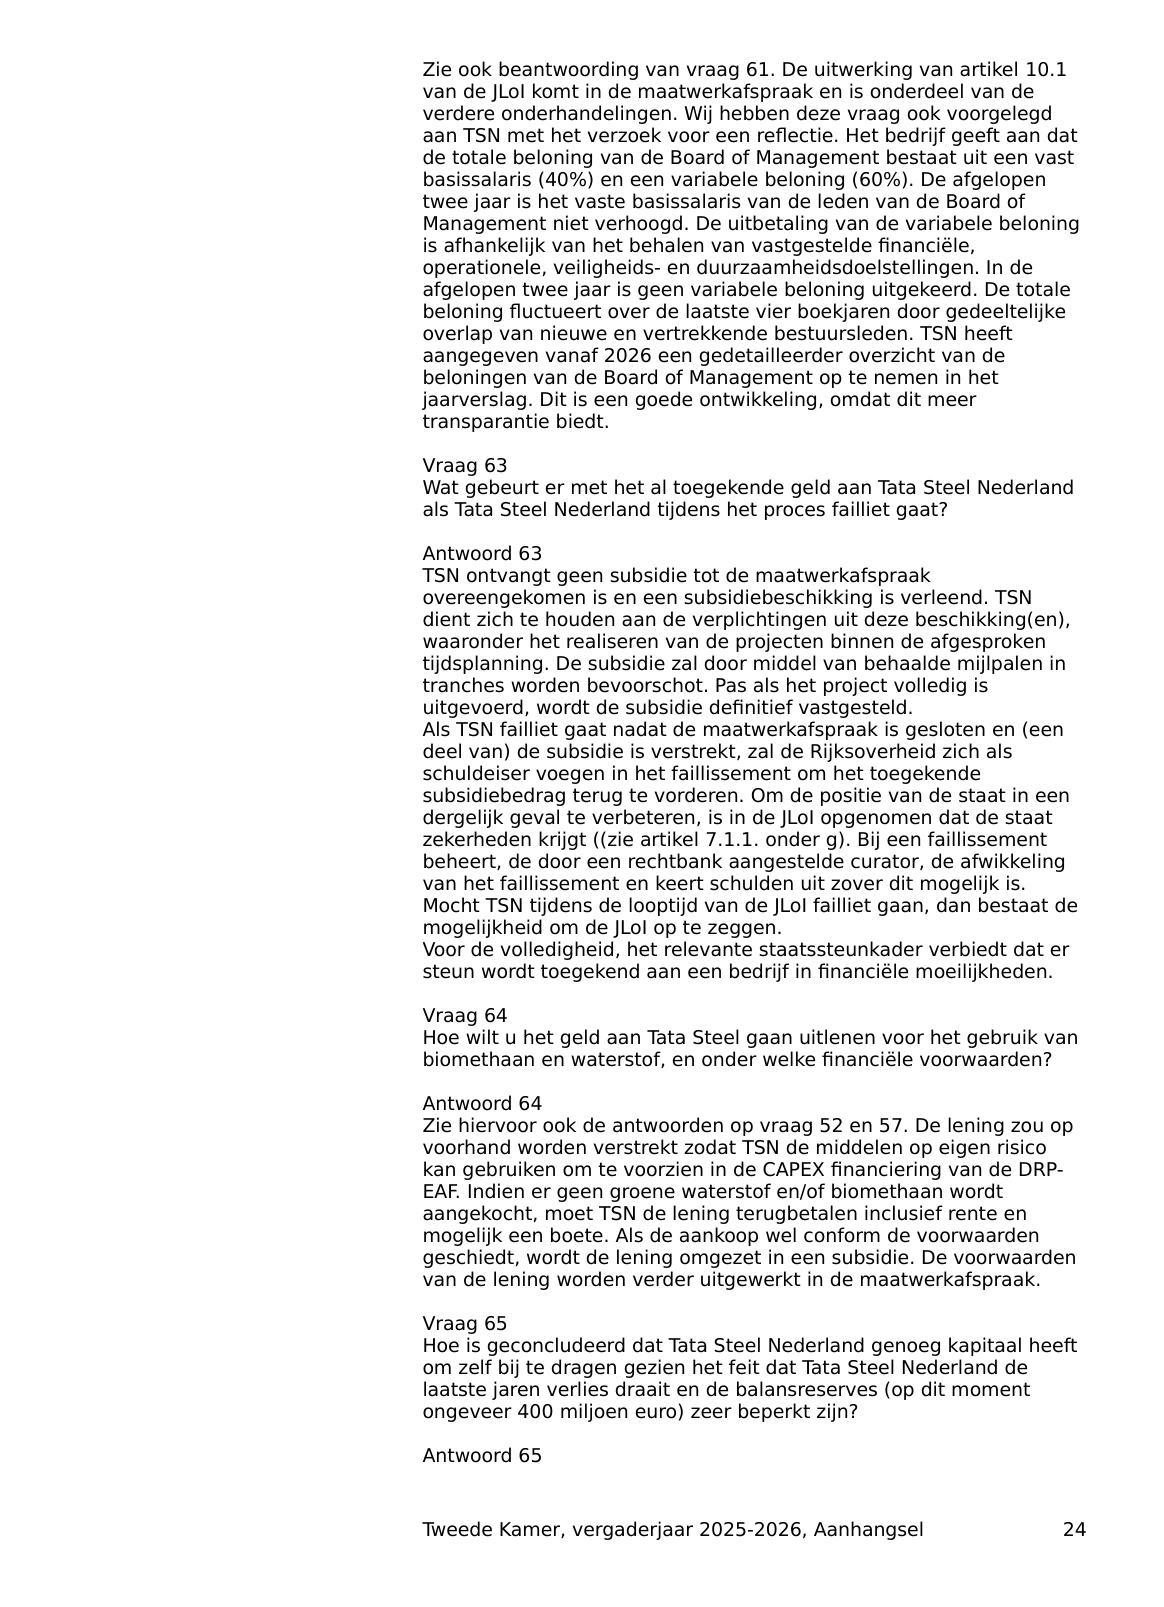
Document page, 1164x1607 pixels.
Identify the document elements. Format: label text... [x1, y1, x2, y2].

text Zie hiervoor ook de antwoorden op vraag 52 en 57. De lening zou op voorhand worden verstrekt zodat TSN de middelen op eigen risico kan gebruiken om te voorzien in de CAPEX financiering van de DRP-EAF. Indien er geen groene waterstof en/of biomethaan wordt aangekocht, moet TSN de lening terugbetalen inclusief rente en mogelijk een boete. Als de aankoop wel conform de voorwaarden geschiedt, wordt de lening omgezet in een subsidie. De voorwaarden van de lening worden verder uitgewerkt in de maatwerkafspraak. [422, 1115, 1087, 1291]
text Zie ook beantwoording van vraag 61. De uitwerking van artikel 10.1 van de JLoI komt in de maatwerkafspraak en is onderdeel van de verdere onderhandelingen. Wij hebben deze vraag ook voorgelegd aan TSN met het verzoek voor een reflectie. Het bedrijf geeft aan dat de totale beloning van de Board of Management bestaat uit een vast basissalaris (40%) en een variabele beloning (60%). De afgelopen twee jaar is het vaste basissalaris van de leden van de Board of Management niet verhoogd. De uitbetaling van de variabele beloning is afhankelijk van het behalen van vastgestelde financiële, operationele, veiligheids- en duurzaamheidsdoelstellingen. In de afgelopen twee jaar is geen variabele beloning uitgekeerd. De totale beloning fluctueert over de laatste vier boekjaren door gedeeltelijke overlap van nieuwe en vertrekkende bestuursleden. TSN heeft aangegeven vanaf 2026 een gedetailleerder overzicht van de beloningen van de Board of Management op te nemen in het jaarverslag. Dit is een goede ontwikkeling, omdat dit meer transparantie biedt. [422, 59, 1087, 433]
text Hoe is geconcludeerd dat Tata Steel Nederland genoeg kapitaal heeft om zelf bij te dragen gezien het feit dat Tata Steel Nederland de laatste jaren verlies draait en de balansreserves (op dit moment ongeveer 400 miljoen euro) zeer beperkt zijn? [422, 1335, 1087, 1423]
text Antwoord 65 [422, 1445, 1087, 1467]
text Vraag 65 [422, 1313, 1087, 1335]
text Hoe wilt u het geld aan Tata Steel gaan uitlenen voor het gebruik van biomethaan en waterstof, en onder welke financiële voorwaarden? [422, 1027, 1087, 1071]
text Als TSN failliet gaat nadat de maatwerkafspraak is gesloten en (een deel van) de subsidie is verstrekt, zal de Rijksoverheid zich als schuldeiser voegen in het faillissement om het toegekende subsidiebedrag terug te vorderen. Om de positie van de staat in een dergelijk geval te verbeteren, is in de JLoI opgenomen dat de staat zekerheden krijgt ((zie artikel 7.1.1. onder g). Bij een faillissement beheert, de door een rechtbank aangestelde curator, de afwikkeling van het faillissement en keert schulden uit zover dit mogelijk is. Mocht TSN tijdens de looptijd van de JLoI failliet gaan, dan bestaat de mogelijkheid om de JLoI op te zeggen. [422, 719, 1087, 939]
text Antwoord 63 [422, 543, 1087, 565]
text Wat gebeurt er met het al toegekende geld aan Tata Steel Nederland als Tata Steel Nederland tijdens het proces failliet gaat? [422, 477, 1087, 521]
text Voor de volledigheid, het relevante staatssteunkader verbiedt dat er steun wordt toegekend aan een bedrijf in financiële moeilijkheden. [422, 939, 1087, 983]
text TSN ontvangt geen subsidie tot de maatwerkafspraak overeengekomen is en een subsidiebeschikking is verleend. TSN dient zich te houden aan de verplichtingen uit deze beschikking(en), waaronder het realiseren van de projecten binnen de afgesproken tijdsplanning. De subsidie zal door middel van behaalde mijlpalen in tranches worden bevoorschot. Pas als het project volledig is uitgevoerd, wordt de subsidie definitief vastgesteld. [422, 565, 1087, 719]
text Antwoord 64 [422, 1093, 1087, 1115]
text Vraag 64 [422, 1005, 1087, 1027]
text Vraag 63 [422, 455, 1087, 477]
